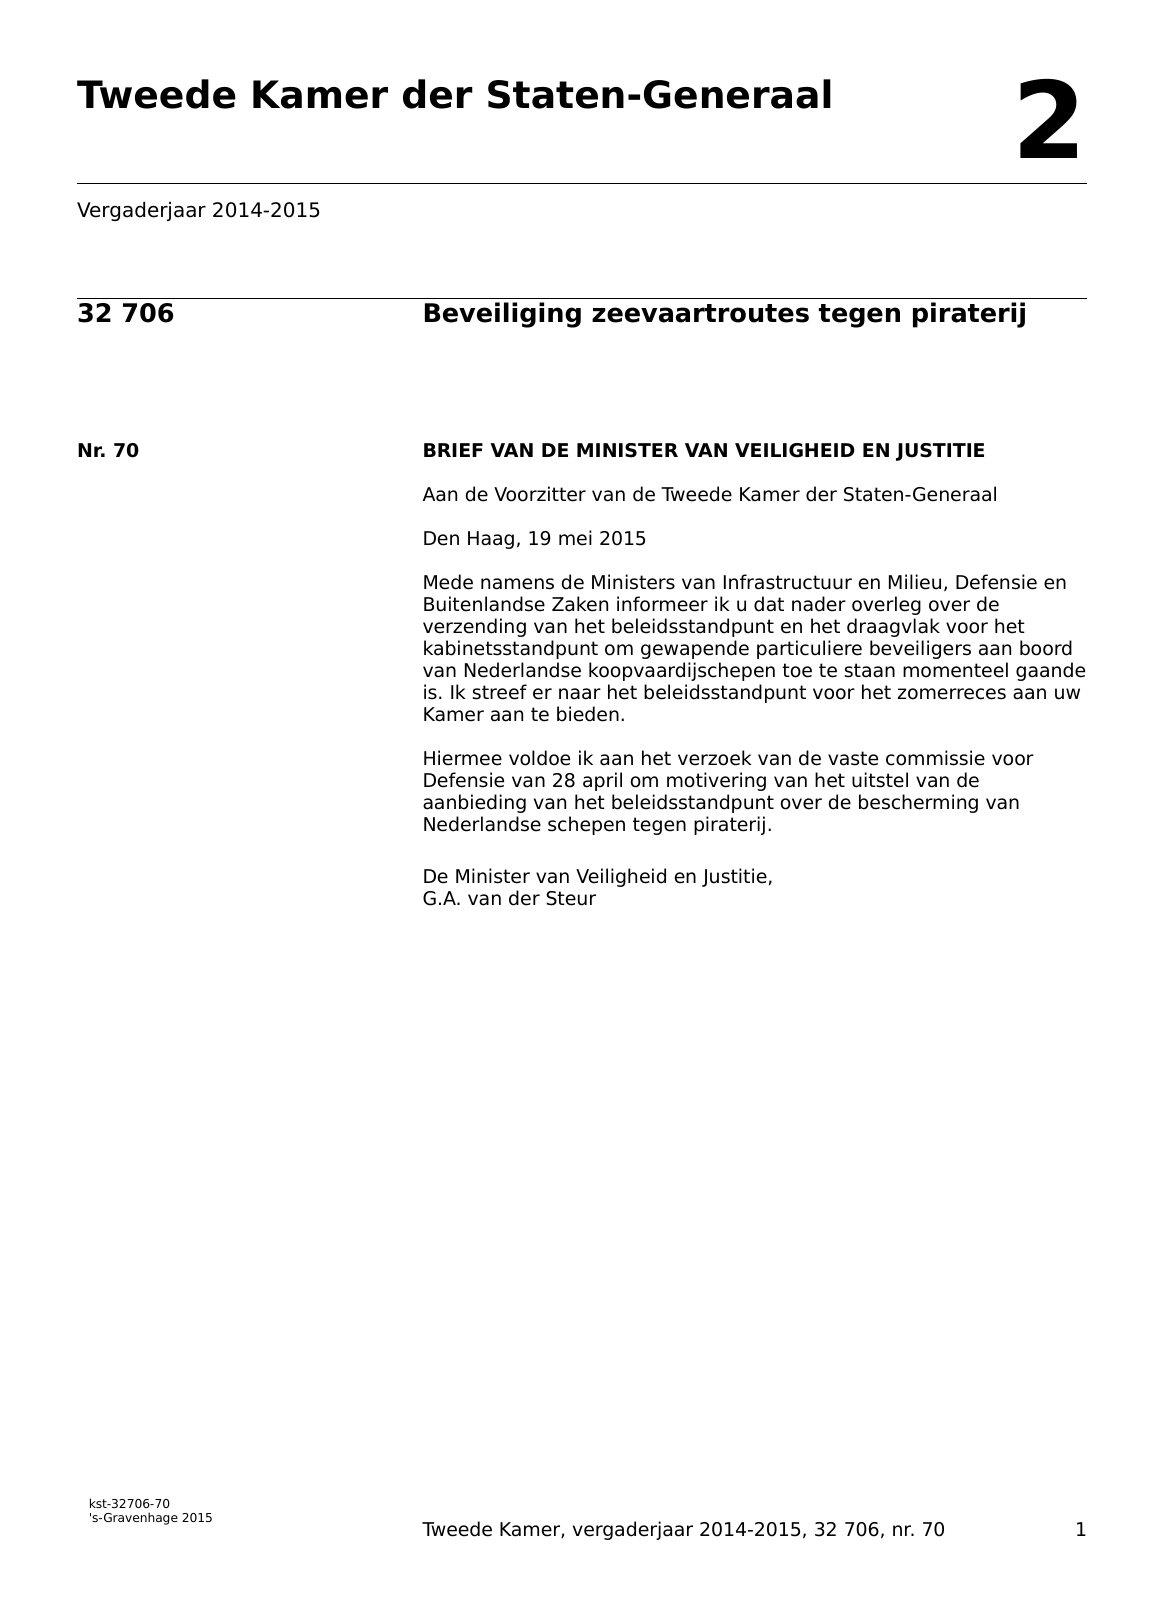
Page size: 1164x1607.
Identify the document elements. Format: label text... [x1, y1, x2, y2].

subtitle 32 706 Beveiliging zeevaartroutes tegen piraterij [77, 299, 1087, 329]
text Den Haag, 19 mei 2015 [422, 528, 1087, 550]
text De Minister van Veiligheid en Justitie, G.A. van der Steur [422, 866, 1087, 910]
text Hiermee voldoe ik aan het verzoek van de vaste commissie voor Defensie van 28 april om motivering van het uitstel van de aanbieding van het beleidsstandpunt over de bescherming van Nederlandse schepen tegen piraterij. [422, 748, 1087, 836]
text 's-Gravenhage 2015 [88, 1511, 323, 1525]
table_header Tweede Kamer der Staten-Generaal [77, 59, 886, 183]
table_header 2 [886, 59, 1087, 183]
text Aan de Voorzitter van de Tweede Kamer der Staten-Generaal [422, 484, 1087, 506]
subtitle Nr. 70 BRIEF VAN DE MINISTER VAN VEILIGHEID EN JUSTITIE [77, 440, 1087, 462]
text kst-32706-70 [88, 1497, 323, 1511]
table_cell Vergaderjaar 2014-2015 [77, 184, 1087, 298]
text Mede namens de Ministers van Infrastructuur en Milieu, Defensie en Buitenlandse Zaken informeer ik u dat nader overleg over de verzending van het beleidsstandpunt en het draagvlak voor het kabinetsstandpunt om gewapende particuliere beveiligers aan boord van Nederlandse koopvaardijschepen toe te staan momenteel gaande is. Ik streef er naar het beleidsstandpunt voor het zomerreces aan uw Kamer aan te bieden. [422, 572, 1087, 726]
